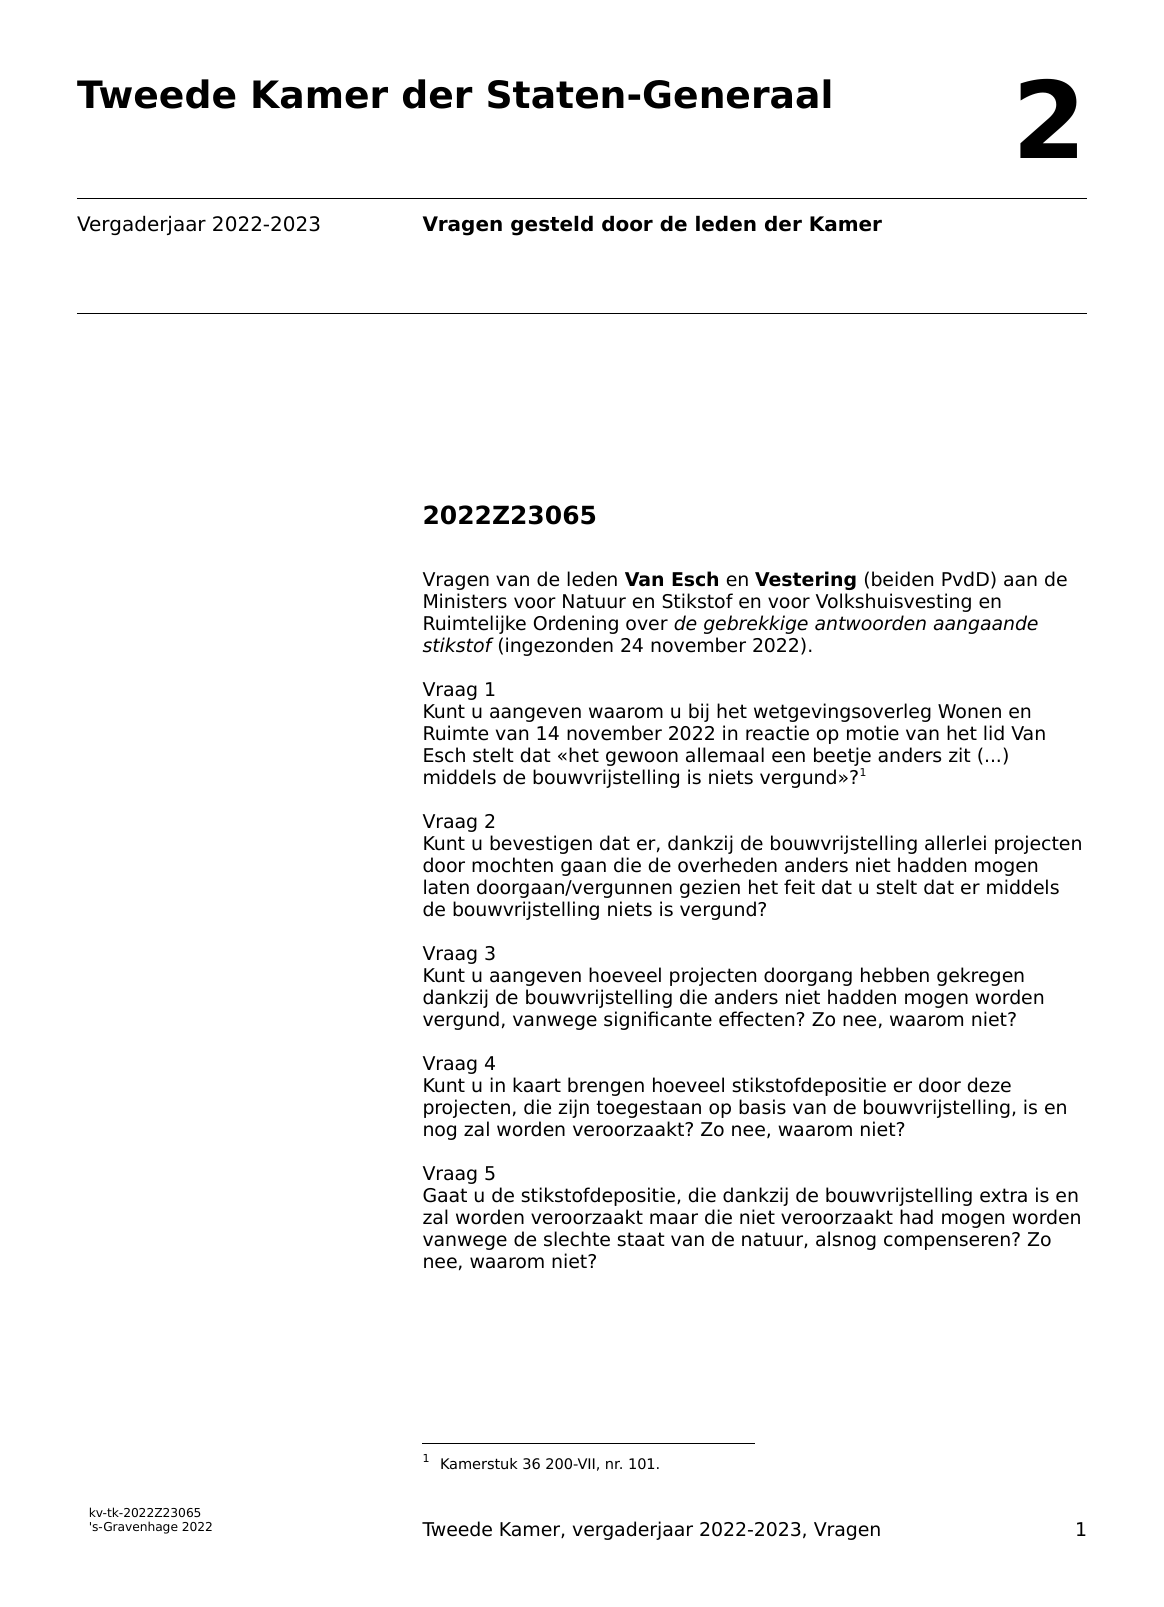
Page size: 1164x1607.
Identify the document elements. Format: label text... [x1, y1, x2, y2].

text 's-Gravenhage 2022 [88, 1520, 323, 1534]
text Kamerstuk 36 200-VII, nr. 101. [422, 1452, 1087, 1474]
table_header Tweede Kamer der Staten-Generaal [77, 59, 886, 198]
text Vraag 1 [422, 679, 1087, 701]
text Vragen van de leden Van Esch en Vestering (beiden PvdD) aan de Ministers voor Natuur en Stikstof en voor Volkshuisvesting en Ruimtelijke Ordening over de gebrekkige antwoorden aangaande stikstof (ingezonden 24 november 2022). [422, 569, 1087, 657]
text Gaat u de stikstofdepositie, die dankzij de bouwvrijstelling extra is en zal worden veroorzaakt maar die niet veroorzaakt had mogen worden vanwege de slechte staat van de natuur, alsnog compenseren? Zo nee, waarom niet? [422, 1185, 1087, 1273]
table_header 2 [886, 59, 1087, 198]
text Kunt u bevestigen dat er, dankzij de bouwvrijstelling allerlei projecten door mochten gaan die de overheden anders niet hadden mogen laten doorgaan/vergunnen gezien het feit dat u stelt dat er middels de bouwvrijstelling niets is vergund? [422, 833, 1087, 921]
table_cell Vragen gesteld door de leden der Kamer [422, 199, 1087, 313]
text Vraag 4 [422, 1053, 1087, 1075]
text Vraag 5 [422, 1163, 1087, 1185]
text Kunt u aangeven waarom u bij het wetgevingsoverleg Wonen en Ruimte van 14 november 2022 in reactie op motie van het lid Van Esch stelt dat «het gewoon allemaal een beetje anders zit (...) middels de bouwvrijstelling is niets vergund»? [422, 701, 1087, 789]
text Vraag 3 [422, 943, 1087, 965]
text 2022Z23065 [422, 501, 1087, 531]
text Vraag 2 [422, 811, 1087, 833]
text kv-tk-2022Z23065 [88, 1506, 323, 1520]
table_cell Vergaderjaar 2022-2023 [77, 199, 422, 313]
text Kunt u aangeven hoeveel projecten doorgang hebben gekregen dankzij de bouwvrijstelling die anders niet hadden mogen worden vergund, vanwege significante effecten? Zo nee, waarom niet? [422, 965, 1087, 1031]
text Kunt u in kaart brengen hoeveel stikstofdepositie er door deze projecten, die zijn toegestaan op basis van de bouwvrijstelling, is en nog zal worden veroorzaakt? Zo nee, waarom niet? [422, 1075, 1087, 1141]
